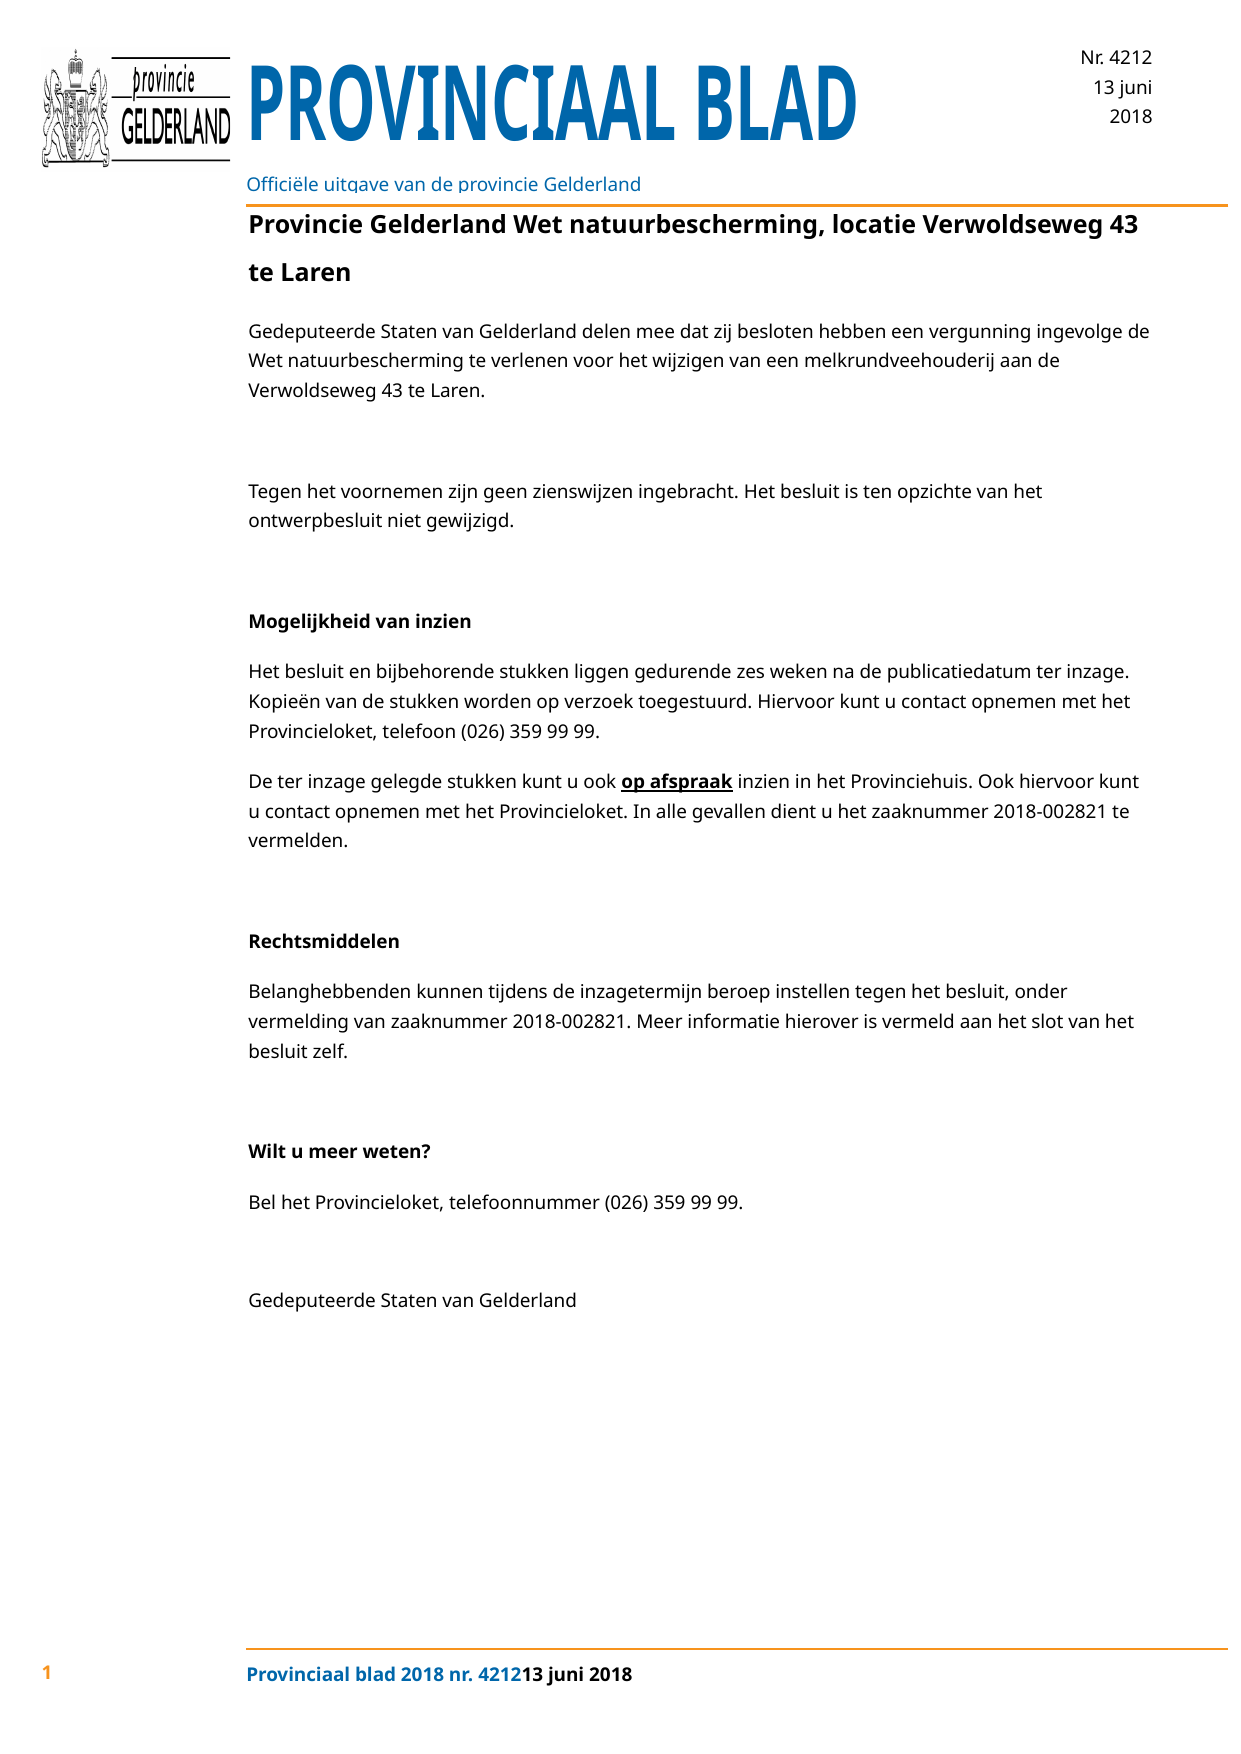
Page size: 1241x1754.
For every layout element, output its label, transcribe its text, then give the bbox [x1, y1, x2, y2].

text Tegen het voornemen zijn geen zienswijzen ingebracht. Het besluit is ten opzichte van het ontwerpbesluit niet gewijzigd. [248, 478, 1152, 533]
text Rechtsmiddelen [248, 928, 1152, 954]
text Provincie Gelderland Wet natuurbescherming, locatie Verwoldseweg 43 te Laren [248, 207, 1152, 288]
text Belanghebbenden kunnen tijdens de inzagetermijn beroep instellen tegen het besluit, onder vermelding van zaaknummer 2018-002821. Meer informatie hierover is vermeld aan het slot van het besluit zelf. [248, 979, 1152, 1064]
text Bel het Provincieloket, telefoonnummer (026) 359 99 99. [248, 1189, 1152, 1215]
text Het besluit en bijbehorende stukken liggen gedurende zes weken na de publicatiedatum ter inzage. Kopieën van de stukken worden op verzoek toegestuurd. Hiervoor kunt u contact opnemen met het Provincieloket, telefoon (026) 359 99 99. [248, 659, 1152, 744]
text De ter inzage gelegde stukken kunt u ook op afspraak inzien in het Provinciehuis. Ook hiervoor kunt u contact opnemen met het Provincieloket. In alle gevallen dient u het zaaknummer 2018-002821 te vermelden. [248, 768, 1152, 853]
text Mogelijkheid van inzien [248, 608, 1152, 634]
text Gedeputeerde Staten van Gelderland delen mee dat zij besloten hebben een vergunning ingevolge de Wet natuurbescherming te verlenen voor het wijzigen van een melkrundveehouderij aan de Verwoldseweg 43 te Laren. [248, 318, 1152, 403]
text Wilt u meer weten? [248, 1139, 1152, 1164]
picture [41, 47, 231, 172]
text Gedeputeerde Staten van Gelderland [248, 1287, 1152, 1313]
